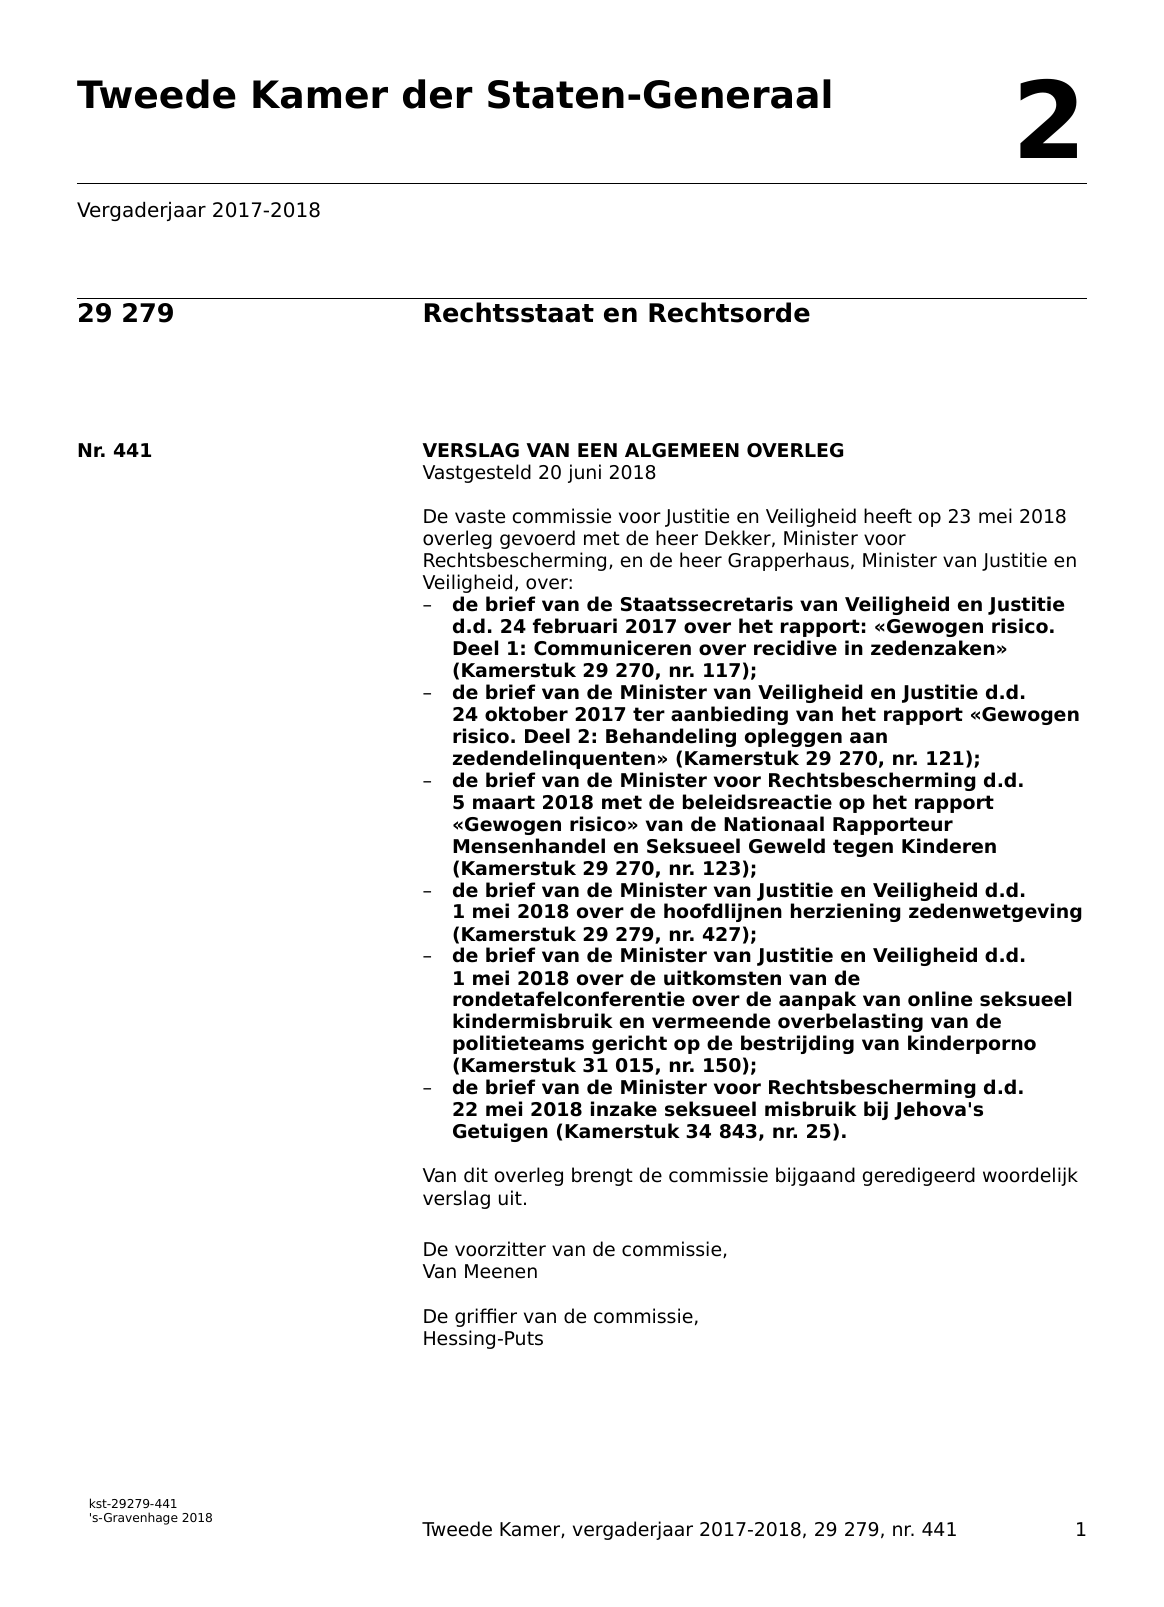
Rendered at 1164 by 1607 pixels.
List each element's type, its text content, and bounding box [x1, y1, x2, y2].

text Vastgesteld 20 juni 2018 [422, 462, 1087, 484]
text – de brief van de Minister voor Rechtsbescherming d.d. 5 maart 2018 met de beleidsreactie op het rapport «Gewogen risico» van de Nationaal Rapporteur Mensenhandel en Seksueel Geweld tegen Kinderen (Kamerstuk 29 270, nr. 123); [422, 769, 1087, 879]
text – de brief van de Minister van Justitie en Veiligheid d.d. 1 mei 2018 over de hoofdlijnen herziening zedenwetgeving (Kamerstuk 29 279, nr. 427); [422, 879, 1087, 945]
text Van dit overleg brengt de commissie bijgaand geredigeerd woordelijk verslag uit. [422, 1165, 1087, 1209]
text 's-Gravenhage 2018 [88, 1511, 323, 1525]
text De griffier van de commissie, Hessing-Puts [422, 1306, 1087, 1349]
text kst-29279-441 [88, 1497, 323, 1511]
text – de brief van de Minister van Veiligheid en Justitie d.d. 24 oktober 2017 ter aanbieding van het rapport «Gewogen risico. Deel 2: Behandeling opleggen aan zedendelinquenten» (Kamerstuk 29 270, nr. 121); [422, 682, 1087, 769]
subtitle Nr. 441 VERSLAG VAN EEN ALGEMEEN OVERLEG [77, 440, 1087, 462]
text – de brief van de Staatssecretaris van Veiligheid en Justitie d.d. 24 februari 2017 over het rapport: «Gewogen risico. Deel 1: Communiceren over recidive in zedenzaken» (Kamerstuk 29 270, nr. 117); [422, 594, 1087, 682]
subtitle 29 279 Rechtsstaat en Rechtsorde [77, 299, 1087, 329]
table_header 2 [886, 59, 1087, 183]
table_header Tweede Kamer der Staten-Generaal [77, 59, 886, 183]
text – de brief van de Minister voor Rechtsbescherming d.d. 22 mei 2018 inzake seksueel misbruik bij Jehova's Getuigen (Kamerstuk 34 843, nr. 25). [422, 1077, 1087, 1143]
text De vaste commissie voor Justitie en Veiligheid heeft op 23 mei 2018 overleg gevoerd met de heer Dekker, Minister voor Rechtsbescherming, en de heer Grapperhaus, Minister van Justitie en Veiligheid, over: [422, 506, 1087, 594]
table_cell Vergaderjaar 2017-2018 [77, 184, 1087, 298]
text – de brief van de Minister van Justitie en Veiligheid d.d. 1 mei 2018 over de uitkomsten van de rondetafelconferentie over de aanpak van online seksueel kindermisbruik en vermeende overbelasting van de politieteams gericht op de bestrijding van kinderporno (Kamerstuk 31 015, nr. 150); [422, 945, 1087, 1077]
text De voorzitter van de commissie, Van Meenen [422, 1239, 1087, 1283]
